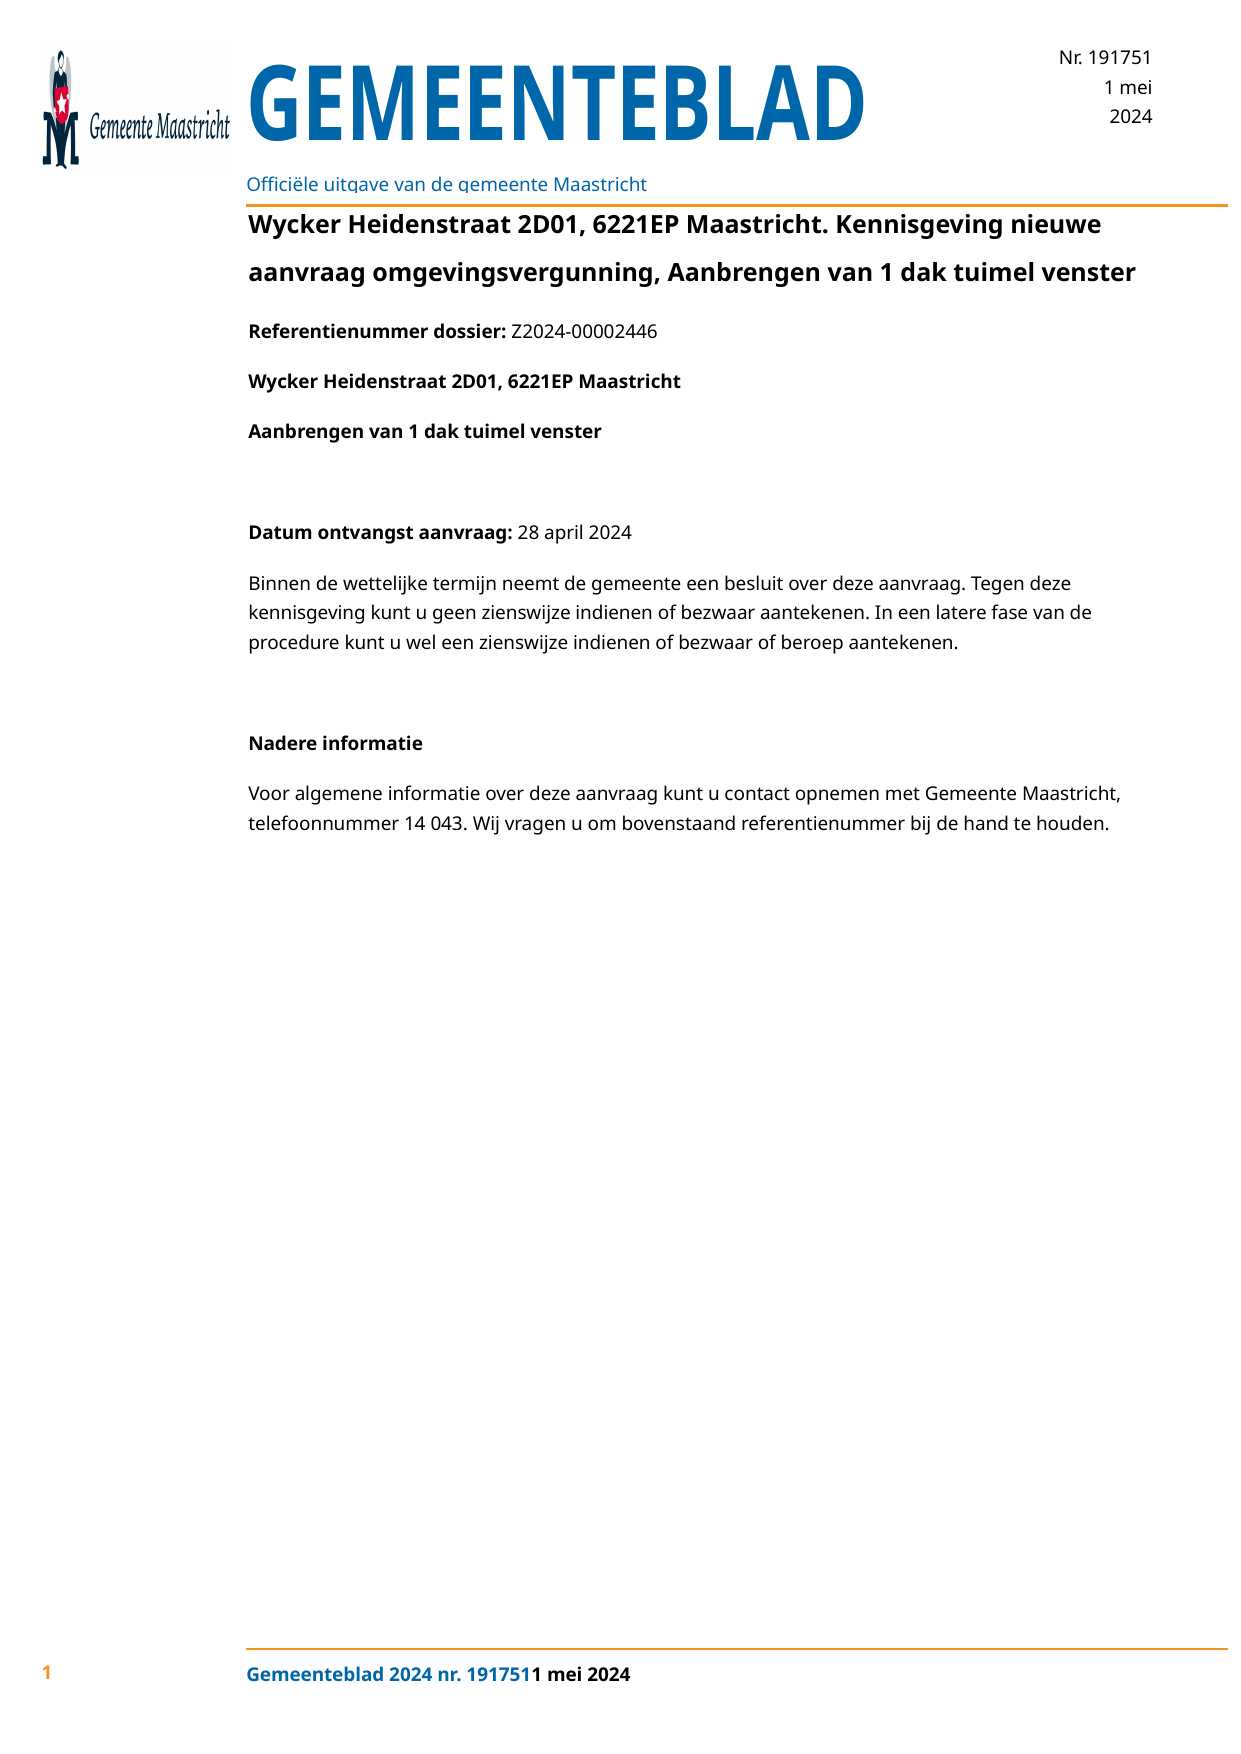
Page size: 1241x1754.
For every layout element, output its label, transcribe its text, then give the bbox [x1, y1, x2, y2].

text Binnen de wettelijke termijn neemt de gemeente een besluit over deze aanvraag. Tegen deze kennisgeving kunt u geen zienswijze indienen of bezwaar aantekenen. In een latere fase van de procedure kunt u wel een zienswijze indienen of bezwaar of beroep aantekenen. [248, 570, 1152, 655]
text Voor algemene informatie over deze aanvraag kunt u contact opnemen met Gemeente Maastricht, telefoonnummer 14 043. Wij vragen u om bovenstaand referentienummer bij de hand te houden. [248, 780, 1152, 836]
text Wycker Heidenstraat 2D01, 6221EP Maastricht [248, 368, 1152, 394]
picture [41, 47, 231, 172]
text Nadere informatie [248, 730, 1152, 756]
text Wycker Heidenstraat 2D01, 6221EP Maastricht. Kennisgeving nieuwe aanvraag omgevingsvergunning, Aanbrengen van 1 dak tuimel venster [248, 207, 1152, 288]
text Aanbrengen van 1 dak tuimel venster [248, 419, 1152, 444]
text Referentienummer dossier: Z2024-00002446 [248, 318, 1152, 344]
text Datum ontvangst aanvraag: 28 april 2024 [248, 519, 1152, 545]
